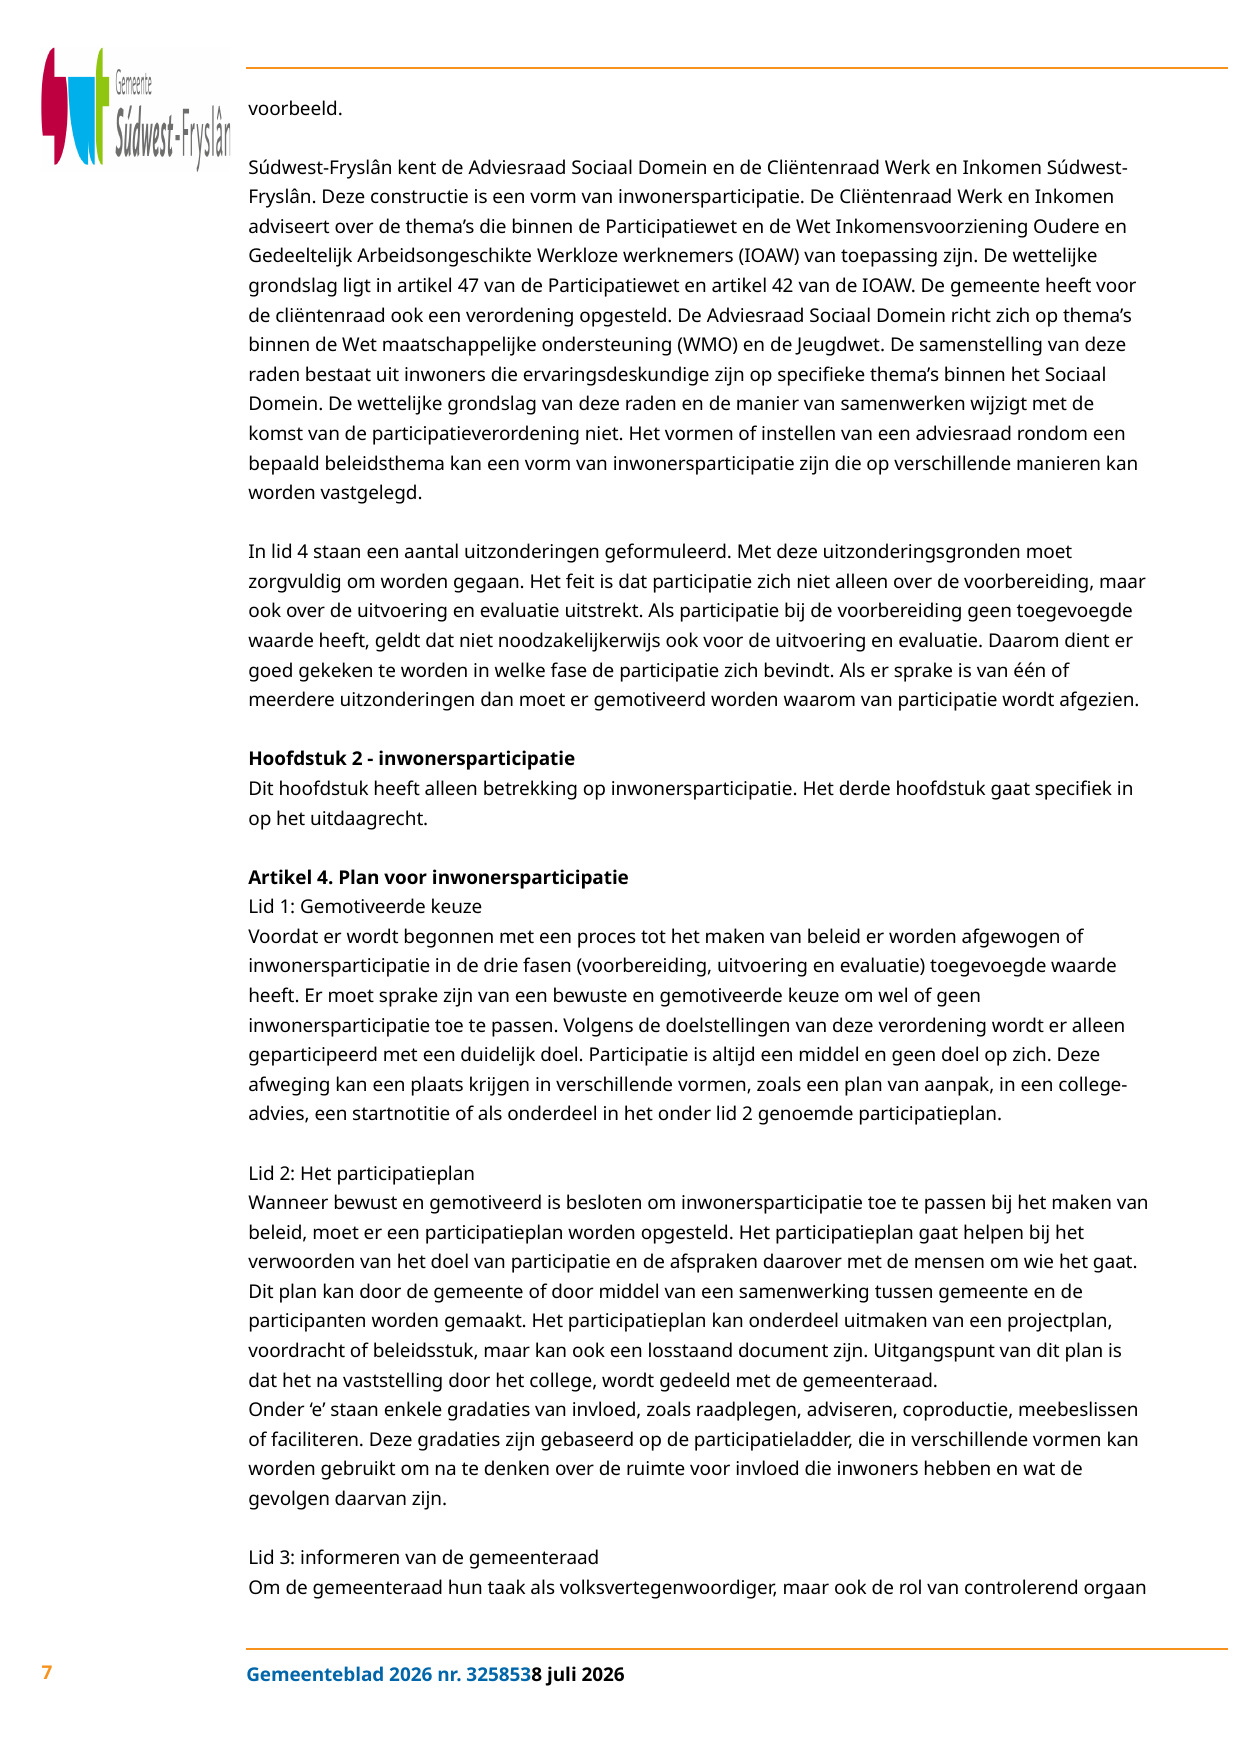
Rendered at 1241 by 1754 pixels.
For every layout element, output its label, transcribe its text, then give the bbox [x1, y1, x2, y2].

text Dit hoofdstuk heeft alleen betrekking op inwonersparticipatie. Het derde hoofdstuk gaat specifiek in op het uitdaagrecht. [248, 775, 1152, 831]
text voorbeeld. [248, 95, 1152, 121]
text Onder ‘e’ staan enkele gradaties van invloed, zoals raadplegen, adviseren, coproductie, meebeslissen of faciliteren. Deze gradaties zijn gebaseerd op de participatieladder, die in verschillende vormen kan worden gebruikt om na te denken over de ruimte voor invloed die inwoners hebben en wat de gevolgen daarvan zijn. [248, 1396, 1152, 1511]
text Voordat er wordt begonnen met een proces tot het maken van beleid er worden afgewogen of inwonersparticipatie in de drie fasen (voorbereiding, uitvoering en evaluatie) toegevoegde waarde heeft. Er moet sprake zijn van een bewuste en gemotiveerde keuze om wel of geen inwonersparticipatie toe te passen. Volgens de doelstellingen van deze verordening wordt er alleen geparticipeerd met een duidelijk doel. Participatie is altijd een middel en geen doel op zich. Deze afweging kan een plaats krijgen in verschillende vormen, zoals een plan van aanpak, in een college-advies, een startnotitie of als onderdeel in het onder lid 2 genoemde participatieplan. [248, 923, 1152, 1126]
text Lid 2: Het participatieplan [248, 1160, 1152, 1186]
text Hoofdstuk 2 - inwonersparticipatie [248, 746, 1152, 771]
text Artikel 4. Plan voor inwonersparticipatie [248, 864, 1152, 890]
text In lid 4 staan een aantal uitzonderingen geformuleerd. Met deze uitzonderingsgronden moet zorgvuldig om worden gegaan. Het feit is dat participatie zich niet alleen over de voorbereiding, maar ook over de uitvoering en evaluatie uitstrekt. Als participatie bij de voorbereiding geen toegevoegde waarde heeft, geldt dat niet noodzakelijkerwijs ook voor de uitvoering en evaluatie. Daarom dient er goed gekeken te worden in welke fase de participatie zich bevindt. Als er sprake is van één of meerdere uitzonderingen dan moet er gemotiveerd worden waarom van participatie wordt afgezien. [248, 538, 1152, 712]
text Wanneer bewust en gemotiveerd is besloten om inwonersparticipatie toe te passen bij het maken van beleid, moet er een participatieplan worden opgesteld. Het participatieplan gaat helpen bij het verwoorden van het doel van participatie en de afspraken daarover met de mensen om wie het gaat. Dit plan kan door de gemeente of door middel van een samenwerking tussen gemeente en de participanten worden gemaakt. Het participatieplan kan onderdeel uitmaken van een projectplan, voordracht of beleidsstuk, maar kan ook een losstaand document zijn. Uitgangspunt van dit plan is dat het na vaststelling door het college, wordt gedeeld met de gemeenteraad. [248, 1189, 1152, 1393]
text Lid 1: Gemotiveerde keuze [248, 893, 1152, 919]
text Om de gemeenteraad hun taak als volksvertegenwoordiger, maar ook de rol van controlerend orgaan [248, 1574, 1152, 1600]
text Lid 3: informeren van de gemeenteraad [248, 1544, 1152, 1570]
picture [41, 47, 231, 172]
text Súdwest-Fryslân kent de Adviesraad Sociaal Domein en de Cliëntenraad Werk en Inkomen Súdwest-Fryslân. Deze constructie is een vorm van inwonersparticipatie. De Cliëntenraad Werk en Inkomen adviseert over de thema’s die binnen de Participatiewet en de Wet Inkomensvoorziening Oudere en Gedeeltelijk Arbeidsongeschikte Werkloze werknemers (IOAW) van toepassing zijn. De wettelijke grondslag ligt in artikel 47 van de Participatiewet en artikel 42 van de IOAW. De gemeente heeft voor de cliëntenraad ook een verordening opgesteld. De Adviesraad Sociaal Domein richt zich op thema’s binnen de Wet maatschappelijke ondersteuning (WMO) en de Jeugdwet. De samenstelling van deze raden bestaat uit inwoners die ervaringsdeskundige zijn op specifieke thema’s binnen het Sociaal Domein. De wettelijke grondslag van deze raden en de manier van samenwerken wijzigt met de komst van de participatieverordening niet. Het vormen of instellen van een adviesraad rondom een bepaald beleidsthema kan een vorm van inwonersparticipatie zijn die op verschillende manieren kan worden vastgelegd. [248, 154, 1152, 505]
